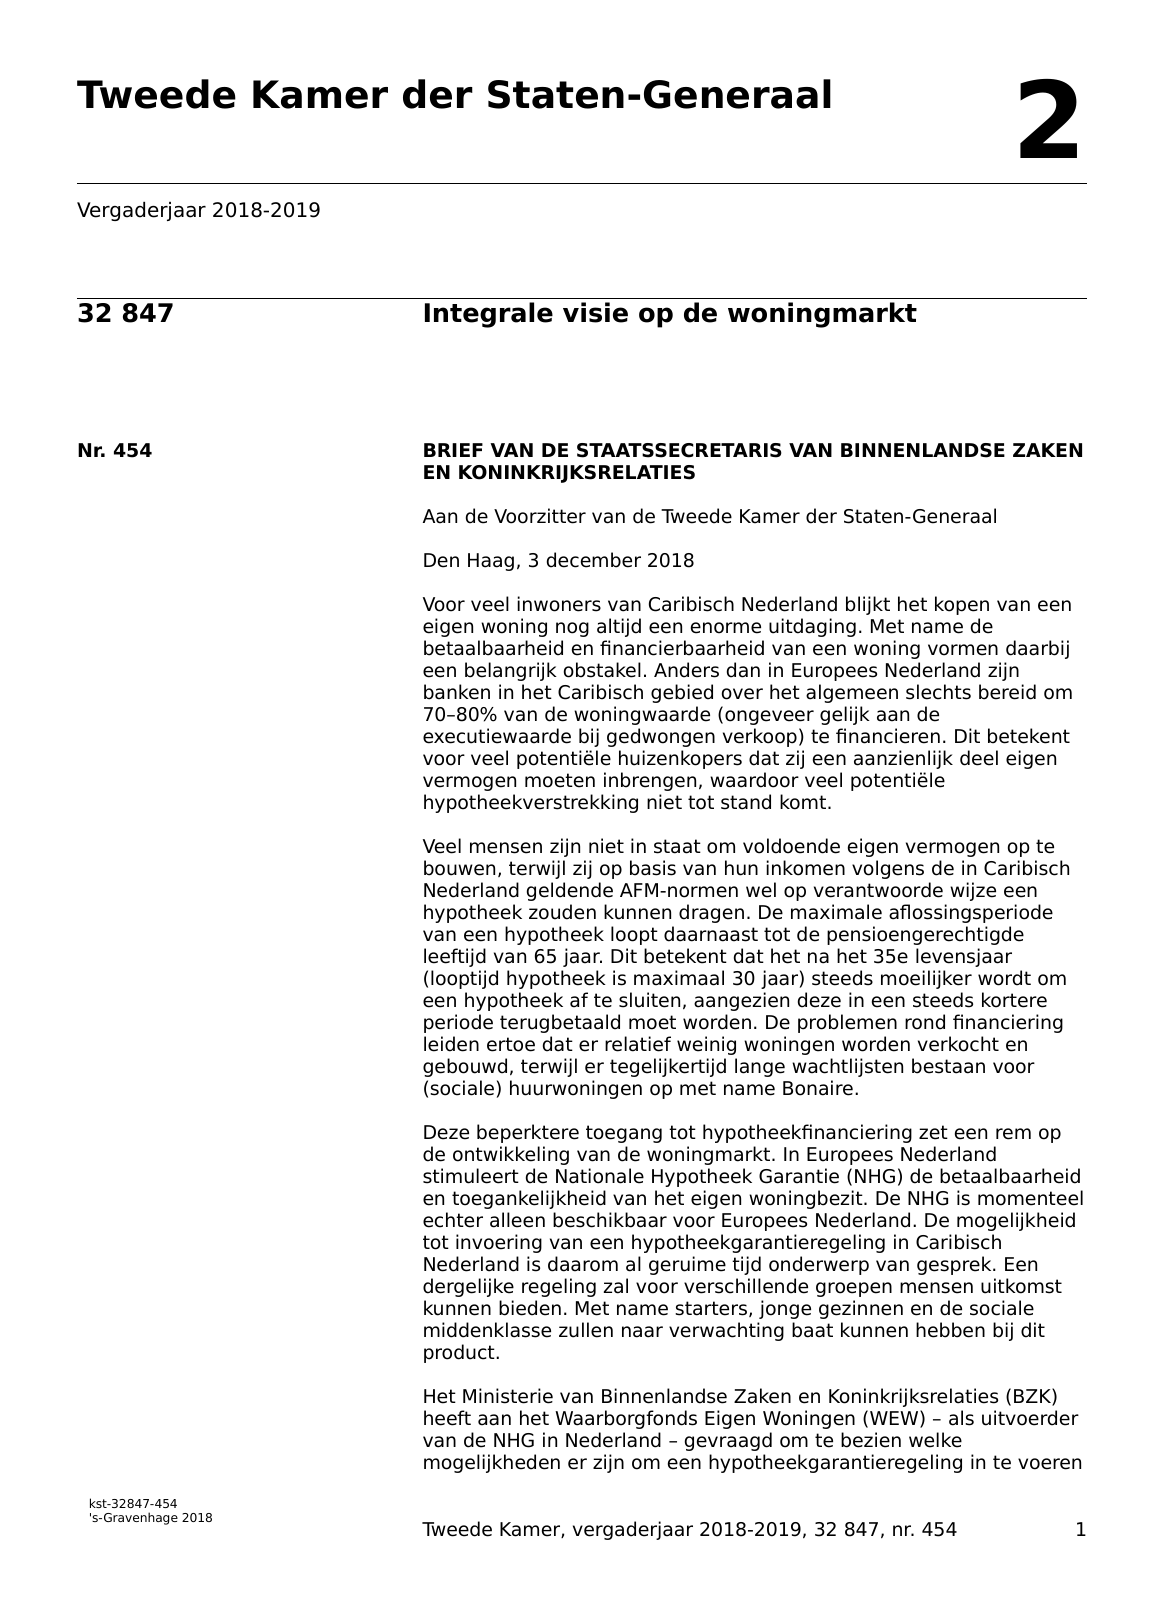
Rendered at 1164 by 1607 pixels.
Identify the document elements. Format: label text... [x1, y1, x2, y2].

table_header 2 [886, 59, 1087, 183]
text 's-Gravenhage 2018 [88, 1511, 323, 1525]
table_header Tweede Kamer der Staten-Generaal [77, 59, 886, 183]
text kst-32847-454 [88, 1497, 323, 1511]
text Veel mensen zijn niet in staat om voldoende eigen vermogen op te bouwen, terwijl zij op basis van hun inkomen volgens de in Caribisch Nederland geldende AFM-normen wel op verantwoorde wijze een hypotheek zouden kunnen dragen. De maximale aflossingsperiode van een hypotheek loopt daarnaast tot de pensioengerechtigde leeftijd van 65 jaar. Dit betekent dat het na het 35e levensjaar (looptijd hypotheek is maximaal 30 jaar) steeds moeilijker wordt om een hypotheek af te sluiten, aangezien deze in een steeds kortere periode terugbetaald moet worden. De problemen rond financiering leiden ertoe dat er relatief weinig woningen worden verkocht en gebouwd, terwijl er tegelijkertijd lange wachtlijsten bestaan voor (sociale) huurwoningen op met name Bonaire. [422, 836, 1087, 1100]
text Voor veel inwoners van Caribisch Nederland blijkt het kopen van een eigen woning nog altijd een enorme uitdaging. Met name de betaalbaarheid en financierbaarheid van een woning vormen daarbij een belangrijk obstakel. Anders dan in Europees Nederland zijn banken in het Caribisch gebied over het algemeen slechts bereid om 70–80% van de woningwaarde (ongeveer gelijk aan de executiewaarde bij gedwongen verkoop) te financieren. Dit betekent voor veel potentiële huizenkopers dat zij een aanzienlijk deel eigen vermogen moeten inbrengen, waardoor veel potentiële hypotheekverstrekking niet tot stand komt. [422, 594, 1087, 814]
text Aan de Voorzitter van de Tweede Kamer der Staten-Generaal [422, 506, 1087, 528]
table_cell Vergaderjaar 2018-2019 [77, 184, 1087, 298]
subtitle Nr. 454 BRIEF VAN DE STAATSSECRETARIS VAN BINNENLANDSE ZAKEN EN KONINKRIJKSRELATIES [77, 440, 1087, 484]
text Het Ministerie van Binnenlandse Zaken en Koninkrijksrelaties (BZK) heeft aan het Waarborgfonds Eigen Woningen (WEW) – als uitvoerder van de NHG in Nederland – gevraagd om te bezien welke mogelijkheden er zijn om een hypotheekgarantieregeling in te voeren [422, 1386, 1087, 1474]
text Den Haag, 3 december 2018 [422, 550, 1087, 572]
text Deze beperktere toegang tot hypotheekfinanciering zet een rem op de ontwikkeling van de woningmarkt. In Europees Nederland stimuleert de Nationale Hypotheek Garantie (NHG) de betaalbaarheid en toegankelijkheid van het eigen woningbezit. De NHG is momenteel echter alleen beschikbaar voor Europees Nederland. De mogelijkheid tot invoering van een hypotheekgarantieregeling in Caribisch Nederland is daarom al geruime tijd onderwerp van gesprek. Een dergelijke regeling zal voor verschillende groepen mensen uitkomst kunnen bieden. Met name starters, jonge gezinnen en de sociale middenklasse zullen naar verwachting baat kunnen hebben bij dit product. [422, 1122, 1087, 1364]
subtitle 32 847 Integrale visie op de woningmarkt [77, 299, 1087, 329]
